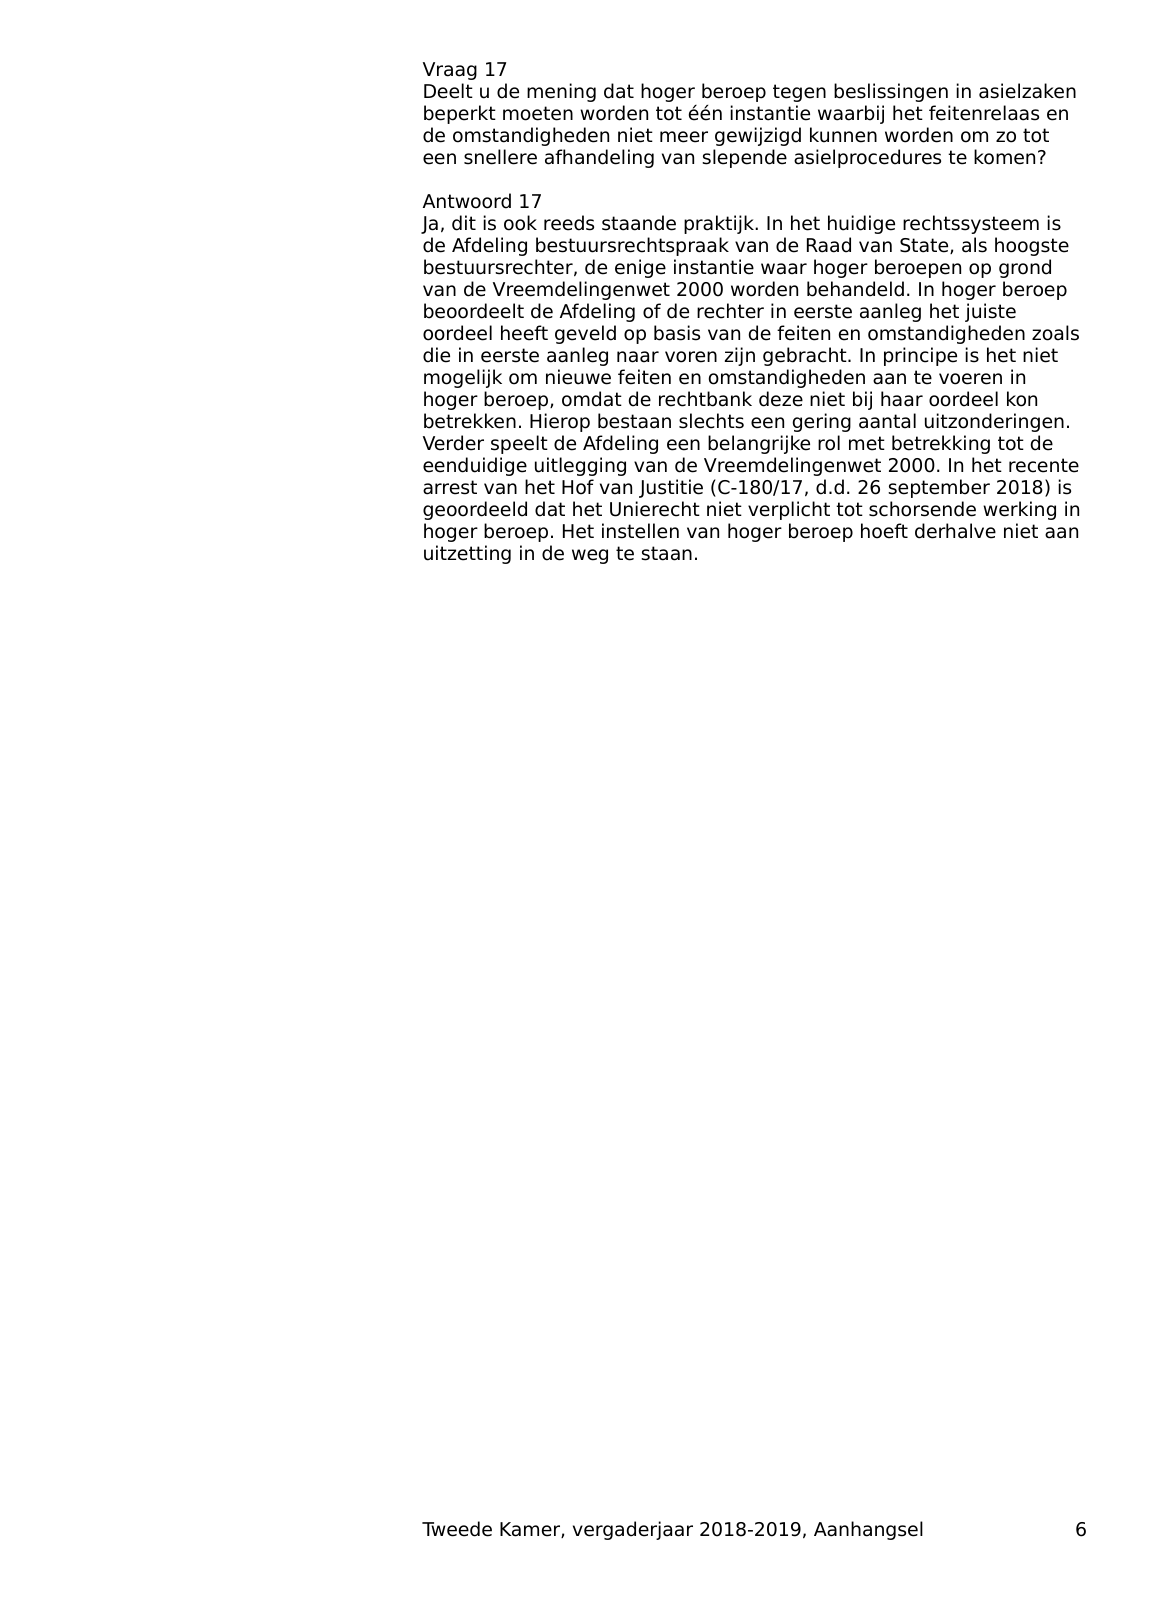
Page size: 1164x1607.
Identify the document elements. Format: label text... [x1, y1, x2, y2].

text Antwoord 17 [422, 191, 1087, 213]
text Deelt u de mening dat hoger beroep tegen beslissingen in asielzaken beperkt moeten worden tot één instantie waarbij het feitenrelaas en de omstandigheden niet meer gewijzigd kunnen worden om zo tot een snellere afhandeling van slepende asielprocedures te komen? [422, 81, 1087, 169]
text Ja, dit is ook reeds staande praktijk. In het huidige rechtssysteem is de Afdeling bestuursrechtspraak van de Raad van State, als hoogste bestuursrechter, de enige instantie waar hoger beroepen op grond van de Vreemdelingenwet 2000 worden behandeld. In hoger beroep beoordeelt de Afdeling of de rechter in eerste aanleg het juiste oordeel heeft geveld op basis van de feiten en omstandigheden zoals die in eerste aanleg naar voren zijn gebracht. In principe is het niet mogelijk om nieuwe feiten en omstandigheden aan te voeren in hoger beroep, omdat de rechtbank deze niet bij haar oordeel kon betrekken. Hierop bestaan slechts een gering aantal uitzonderingen. Verder speelt de Afdeling een belangrijke rol met betrekking tot de eenduidige uitlegging van de Vreemdelingenwet 2000. In het recente arrest van het Hof van Justitie (C-180/17, d.d. 26 september 2018) is geoordeeld dat het Unierecht niet verplicht tot schorsende werking in hoger beroep. Het instellen van hoger beroep hoeft derhalve niet aan uitzetting in de weg te staan. [422, 213, 1087, 565]
text Vraag 17 [422, 59, 1087, 81]
